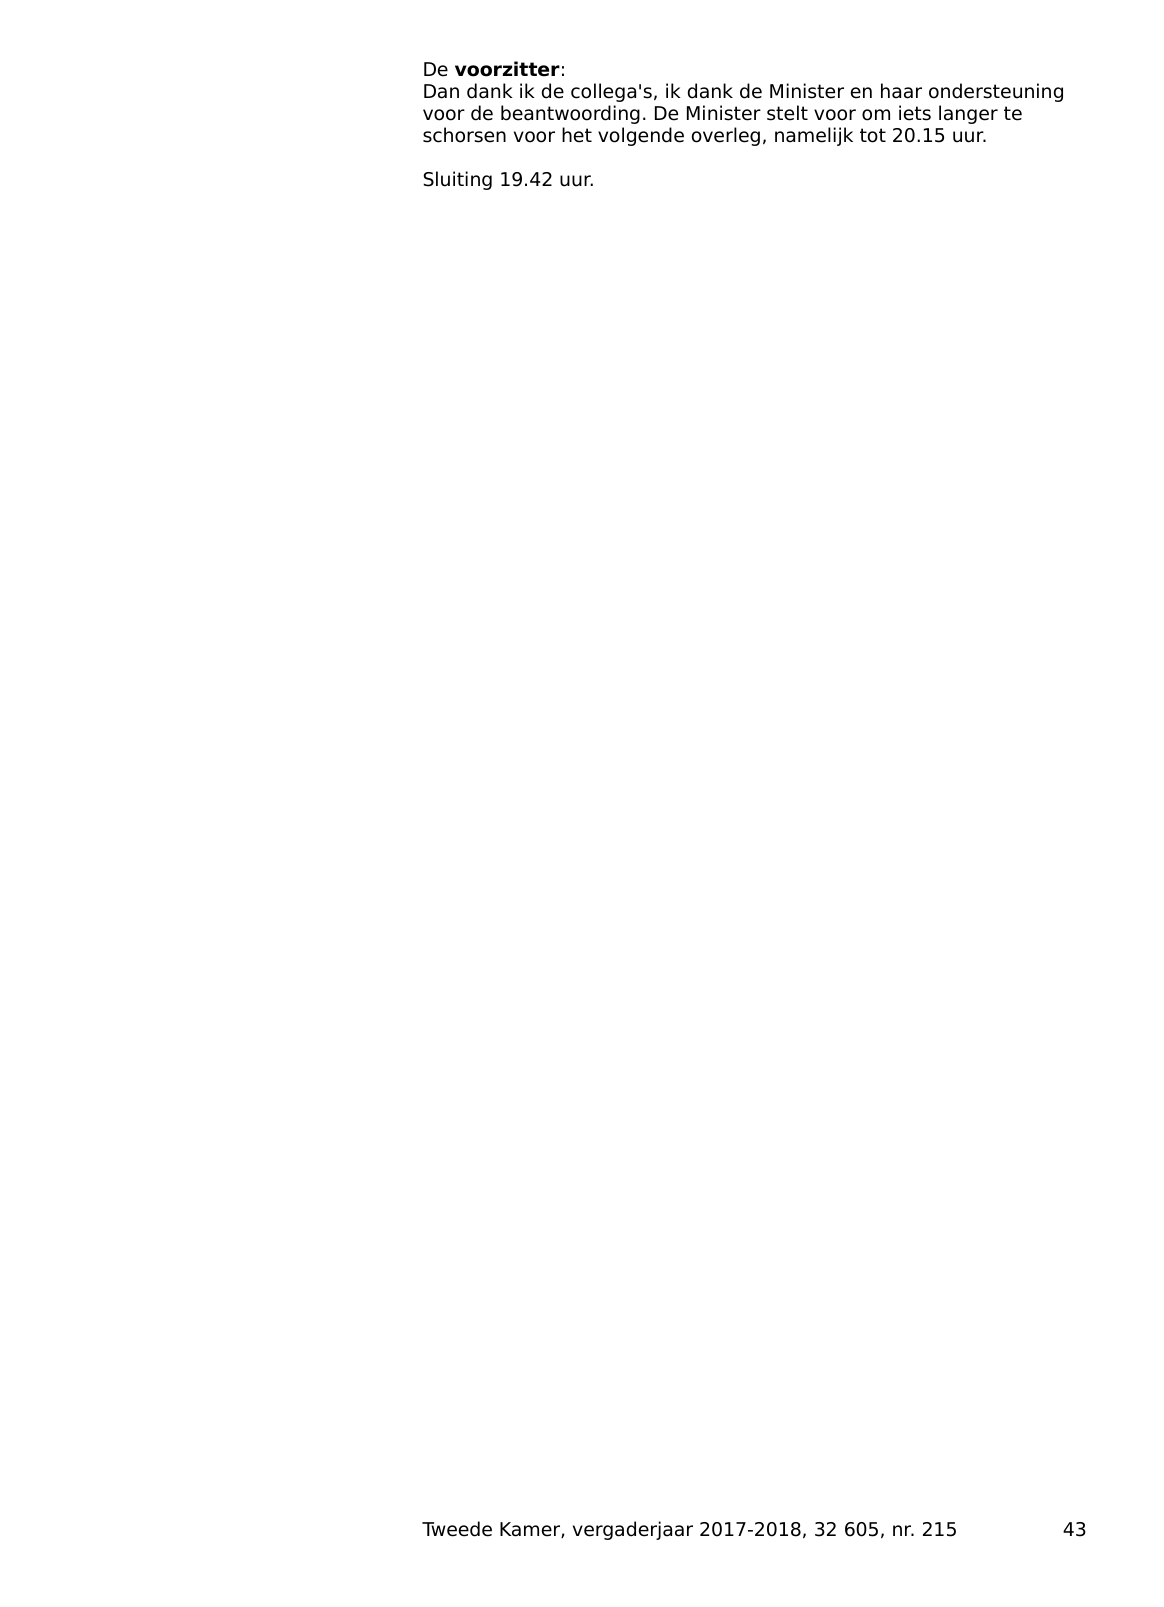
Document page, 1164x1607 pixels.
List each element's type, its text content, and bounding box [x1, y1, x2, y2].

text De voorzitter: [422, 59, 1087, 81]
text Sluiting 19.42 uur. [422, 169, 1087, 191]
text Dan dank ik de collega's, ik dank de Minister en haar ondersteuning voor de beantwoording. De Minister stelt voor om iets langer te schorsen voor het volgende overleg, namelijk tot 20.15 uur. [422, 81, 1087, 147]
